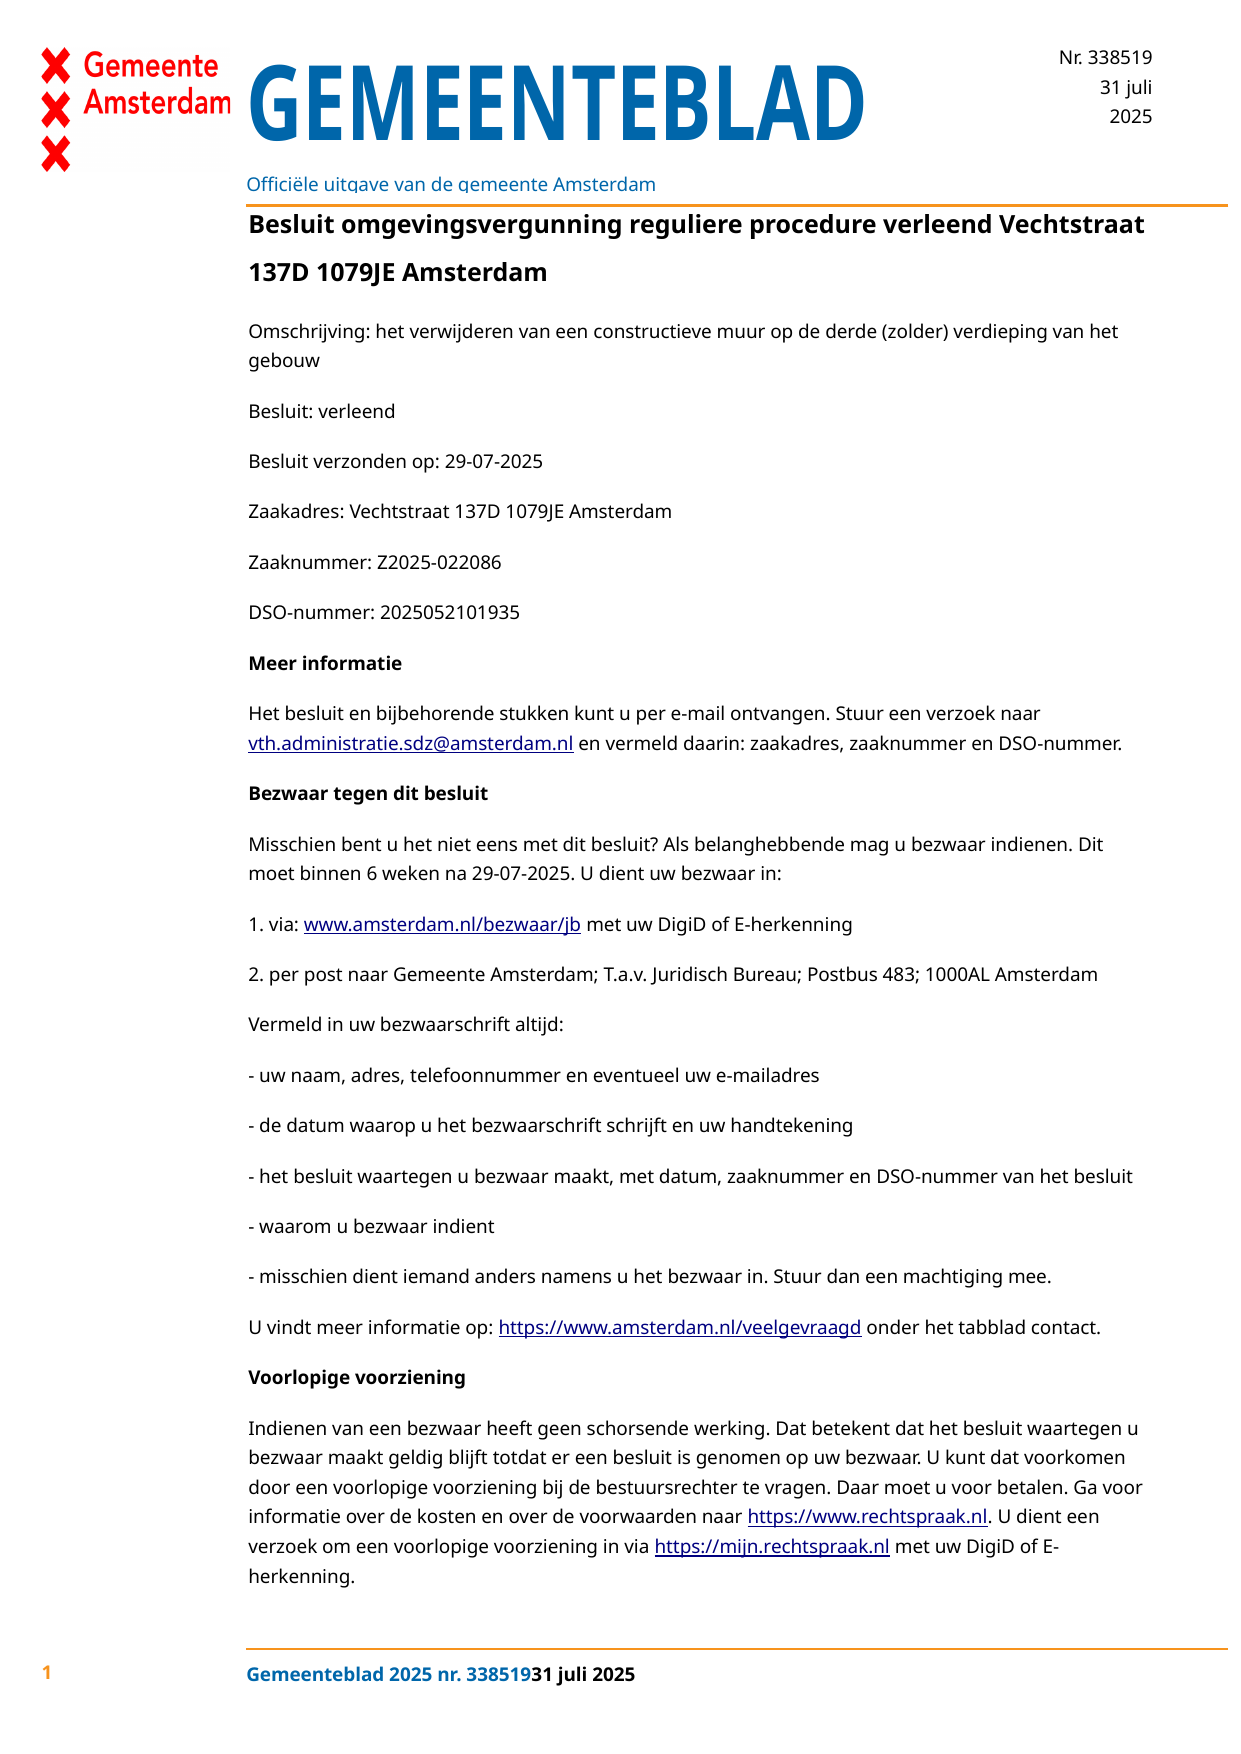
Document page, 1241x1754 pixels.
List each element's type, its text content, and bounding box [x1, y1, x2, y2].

text Zaaknummer: Z2025-022086 [248, 549, 1152, 575]
text 2. per post naar Gemeente Amsterdam; T.a.v. Juridisch Bureau; Postbus 483; 1000AL Amsterdam [248, 961, 1152, 987]
text - waarom u bezwaar indient [248, 1213, 1152, 1239]
text Misschien bent u het niet eens met dit besluit? Als belanghebbende mag u bezwaar indienen. Dit moet binnen 6 weken na 29-07-2025. U dient uw bezwaar in: [248, 831, 1152, 886]
text - misschien dient iemand anders namens u het bezwaar in. Stuur dan een machtiging mee. [248, 1264, 1152, 1289]
text Indienen van een bezwaar heeft geen schorsende werking. Dat betekent dat het besluit waartegen u bezwaar maakt geldig blijft totdat er een besluit is genomen op uw bezwaar. U kunt dat voorkomen door een voorlopige voorziening bij de bestuursrechter te vragen. Daar moet u voor betalen. Ga voor informatie over de kosten en over de voorwaarden naar https://www.rechtspraak.nl. U dient een verzoek om een voorlopige voorziening in via https://mijn.rechtspraak.nl met uw DigiD of E-herkenning. [248, 1415, 1152, 1589]
text U vindt meer informatie op: https://www.amsterdam.nl/veelgevraagd onder het tabblad contact. [248, 1314, 1152, 1340]
text Besluit verzonden op: 29-07-2025 [248, 448, 1152, 474]
text Besluit omgevingsvergunning reguliere procedure verleend Vechtstraat 137D 1079JE Amsterdam [248, 207, 1152, 288]
text - uw naam, adres, telefoonnummer en eventueel uw e-mailadres [248, 1062, 1152, 1088]
text Meer informatie [248, 650, 1152, 676]
picture [41, 47, 231, 172]
text Omschrijving: het verwijderen van een constructieve muur op de derde (zolder) verdieping van het gebouw [248, 318, 1152, 373]
text Zaakadres: Vechtstraat 137D 1079JE Amsterdam [248, 499, 1152, 524]
text 1. via: www.amsterdam.nl/bezwaar/jb met uw DigiD of E-herkenning [248, 911, 1152, 937]
text Bezwaar tegen dit besluit [248, 780, 1152, 806]
text - de datum waarop u het bezwaarschrift schrijft en uw handtekening [248, 1112, 1152, 1138]
text DSO-nummer: 2025052101935 [248, 599, 1152, 625]
text - het besluit waartegen u bezwaar maakt, met datum, zaaknummer en DSO-nummer van het besluit [248, 1163, 1152, 1189]
text Vermeld in uw bezwaarschrift altijd: [248, 1012, 1152, 1037]
text Besluit: verleend [248, 398, 1152, 424]
text Voorlopige voorziening [248, 1364, 1152, 1390]
text Het besluit en bijbehorende stukken kunt u per e-mail ontvangen. Stuur een verzoek naar vth.administratie.sdz@amsterdam.nl en vermeld daarin: zaakadres, zaaknummer en DSO-nummer. [248, 700, 1152, 756]
